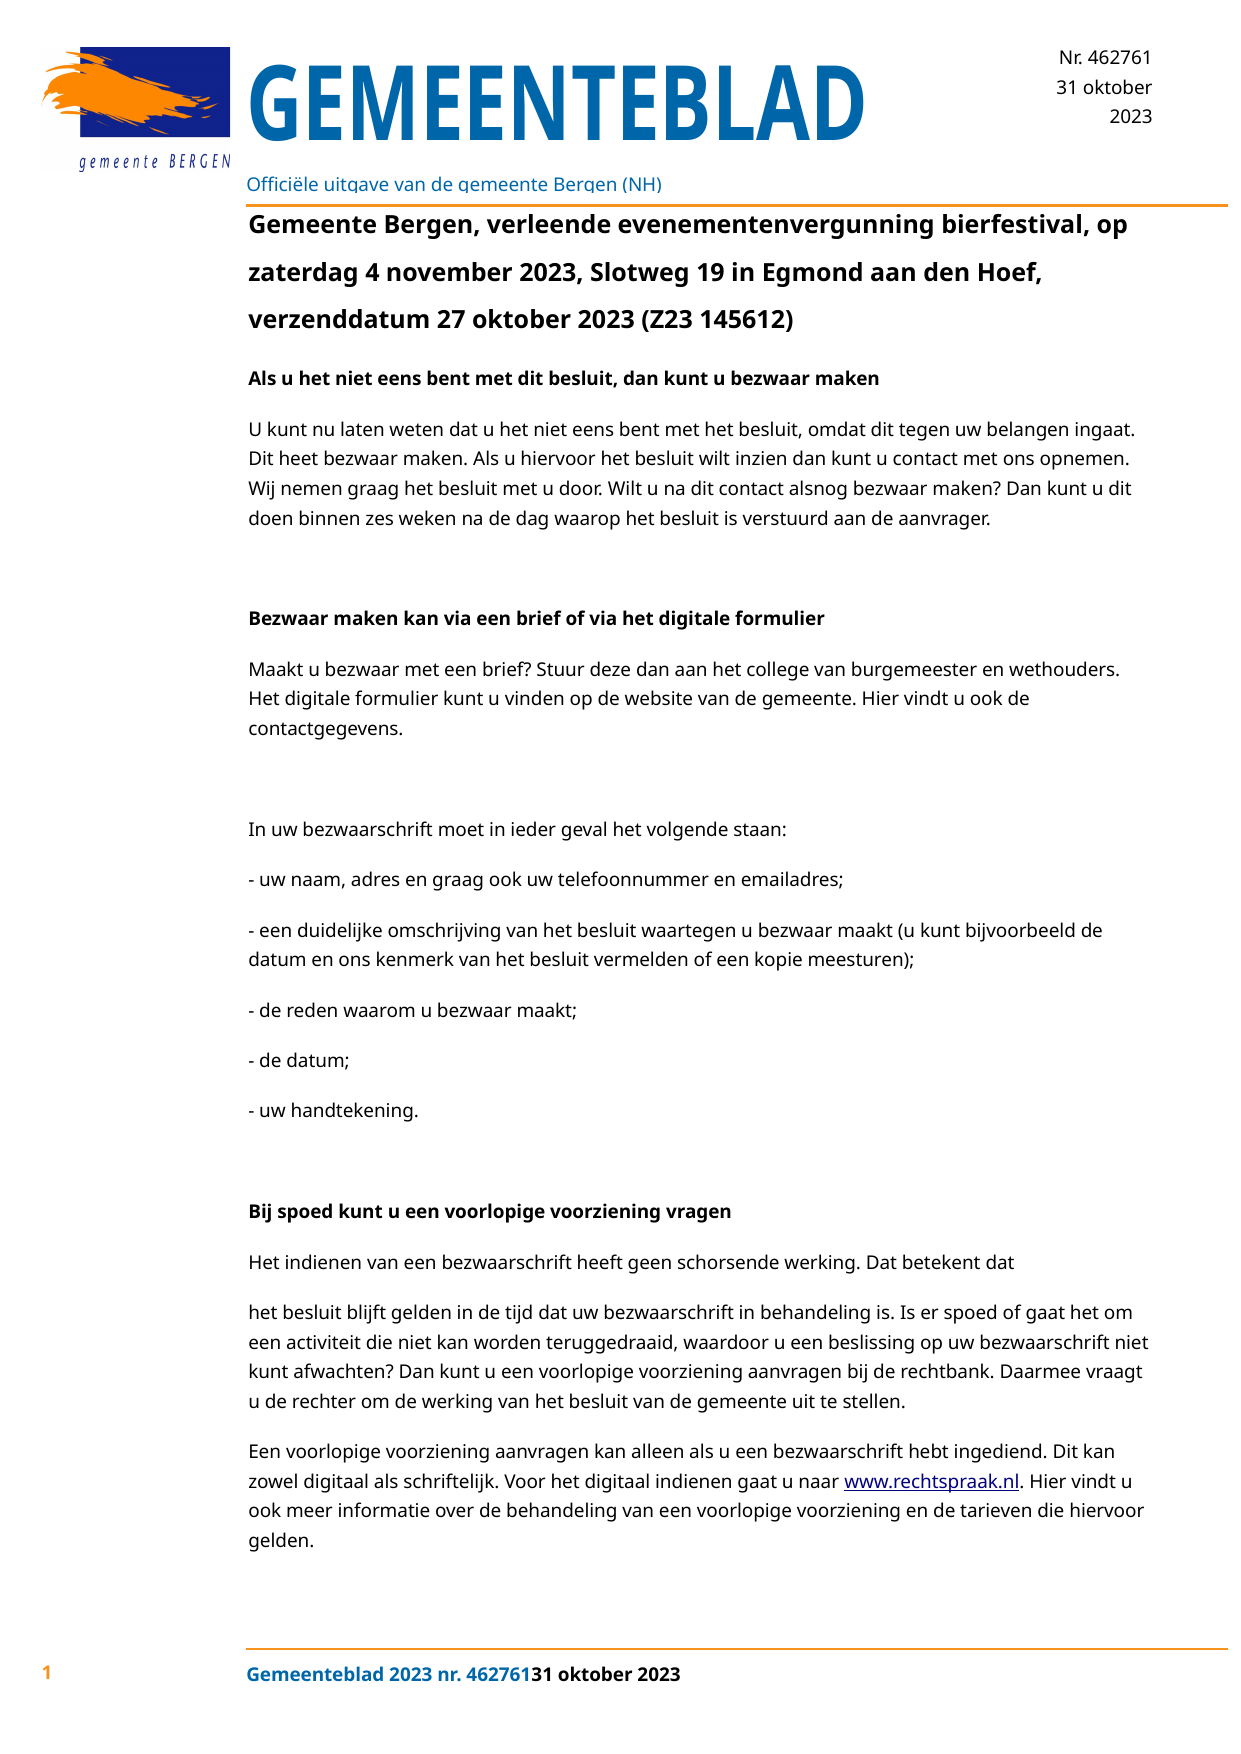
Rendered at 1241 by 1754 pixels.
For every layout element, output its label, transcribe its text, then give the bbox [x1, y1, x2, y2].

text In uw bezwaarschrift moet in ieder geval het volgende staan: [248, 816, 1152, 842]
text - een duidelijke omschrijving van het besluit waartegen u bezwaar maakt (u kunt bijvoorbeeld de datum en ons kenmerk van het besluit vermelden of een kopie meesturen); [248, 917, 1152, 972]
text - uw naam, adres en graag ook uw telefoonnummer en emailadres; [248, 866, 1152, 892]
text - uw handtekening. [248, 1098, 1152, 1123]
text - de reden waarom u bezwaar maakt; [248, 997, 1152, 1022]
text het besluit blijft gelden in de tijd dat uw bezwaarschrift in behandeling is. Is er spoed of gaat het om een activiteit die niet kan worden teruggedraaid, waardoor u een beslissing op uw bezwaarschrift niet kunt afwachten? Dan kunt u een voorlopige voorziening aanvragen bij de rechtbank. Daarmee vraagt u de rechter om de werking van het besluit van de gemeente uit te stellen. [248, 1299, 1152, 1414]
text Als u het niet eens bent met dit besluit, dan kunt u bezwaar maken [248, 366, 1152, 391]
text Gemeente Bergen, verleende evenementenvergunning bierfestival, op zaterdag 4 november 2023, Slotweg 19 in Egmond aan den Hoef, verzenddatum 27 oktober 2023 (Z23 145612) [248, 207, 1152, 336]
text U kunt nu laten weten dat u het niet eens bent met het besluit, omdat dit tegen uw belangen ingaat. Dit heet bezwaar maken. Als u hiervoor het besluit wilt inzien dan kunt u contact met ons opnemen. Wij nemen graag het besluit met u door. Wilt u na dit contact alsnog bezwaar maken? Dan kunt u dit doen binnen zes weken na de dag waarop het besluit is verstuurd aan de aanvrager. [248, 416, 1152, 530]
text - de datum; [248, 1047, 1152, 1073]
picture [41, 47, 231, 172]
text Maakt u bezwaar met een brief? Stuur deze dan aan het college van burgemeester en wethouders. Het digitale formulier kunt u vinden op de website van de gemeente. Hier vindt u ook de contactgegevens. [248, 656, 1152, 741]
text Bezwaar maken kan via een brief of via het digitale formulier [248, 606, 1152, 631]
text Een voorlopige voorziening aanvragen kan alleen als u een bezwaarschrift hebt ingediend. Dit kan zowel digitaal als schriftelijk. Voor het digitaal indienen gaat u naar www.rechtspraak.nl. Hier vindt u ook meer informatie over de behandeling van een voorlopige voorziening en de tarieven die hiervoor gelden. [248, 1438, 1152, 1553]
text Het indienen van een bezwaarschrift heeft geen schorsende werking. Dat betekent dat [248, 1249, 1152, 1274]
text Bij spoed kunt u een voorlopige voorziening vragen [248, 1198, 1152, 1224]
